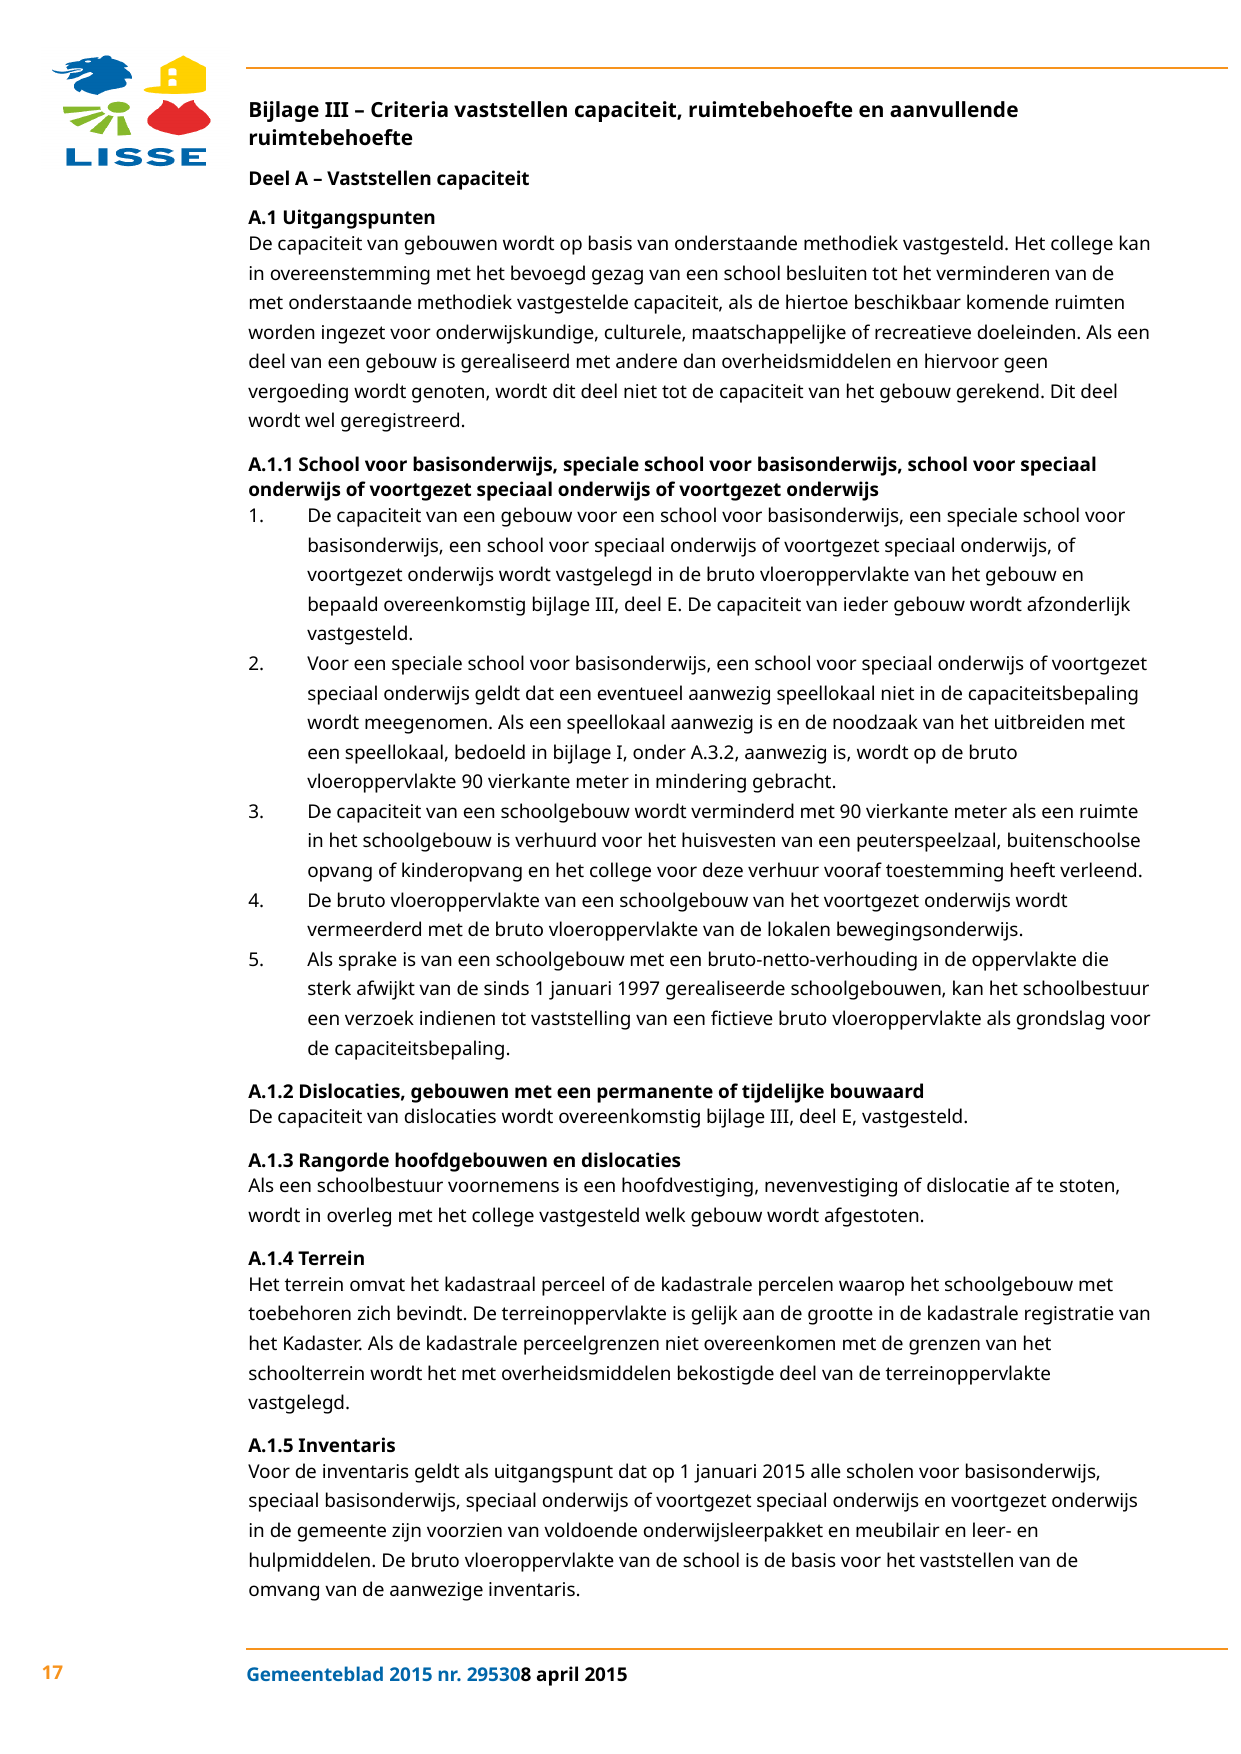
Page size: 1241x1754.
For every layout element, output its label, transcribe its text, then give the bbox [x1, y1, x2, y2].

text Bijlage III – Criteria vaststellen capaciteit, ruimtebehoefte en aanvullende ruimtebehoefte [248, 95, 1152, 152]
list Voor een speciale school voor basisonderwijs, een school voor speciaal onderwijs of voortgezet speciaal onderwijs geldt dat een eventueel aanwezig speellokaal niet in de capaciteitsbepaling wordt meegenomen. Als een speellokaal aanwezig is en de noodzaak van het uitbreiden met een speellokaal, bedoeld in bijlage I, onder A.3.2, aanwezig is, wordt op de bruto vloeroppervlakte 90 vierkante meter in mindering gebracht. [248, 650, 1152, 794]
text A.1.3 Rangorde hoofdgebouwen en dislocaties [248, 1147, 1152, 1172]
list De bruto vloeroppervlakte van een schoolgebouw van het voortgezet onderwijs wordt vermeerderd met de bruto vloeroppervlakte van de lokalen bewegingsonderwijs. [248, 887, 1152, 942]
text A.1.5 Inventaris [248, 1432, 1152, 1458]
picture [41, 47, 231, 172]
text A.1.1 School voor basisonderwijs, speciale school voor basisonderwijs, school voor speciaal onderwijs of voortgezet speciaal onderwijs of voortgezet onderwijs [248, 451, 1152, 502]
text De capaciteit van gebouwen wordt op basis van onderstaande methodiek vastgesteld. Het college kan in overeenstemming met het bevoegd gezag van een school besluiten tot het verminderen van de met onderstaande methodiek vastgestelde capaciteit, als de hiertoe beschikbaar komende ruimten worden ingezet voor onderwijskundige, culturele, maatschappelijke of recreatieve doeleinden. Als een deel van een gebouw is gerealiseerd met andere dan overheidsmiddelen en hiervoor geen vergoeding wordt genoten, wordt dit deel niet tot de capaciteit van het gebouw gerekend. Dit deel wordt wel geregistreerd. [248, 230, 1152, 433]
text A.1.4 Terrein [248, 1245, 1152, 1271]
list De capaciteit van een gebouw voor een school voor basisonderwijs, een speciale school voor basisonderwijs, een school voor speciaal onderwijs of voortgezet speciaal onderwijs, of voortgezet onderwijs wordt vastgelegd in de bruto vloeroppervlakte van het gebouw en bepaald overeenkomstig bijlage III, deel E. De capaciteit van ieder gebouw wordt afzonderlijk vastgesteld. [248, 502, 1152, 646]
text Deel A – Vaststellen capaciteit [248, 165, 1152, 191]
text A.1 Uitgangspunten [248, 204, 1152, 230]
list De capaciteit van een schoolgebouw wordt verminderd met 90 vierkante meter als een ruimte in het schoolgebouw is verhuurd voor het huisvesten van een peuterspeelzaal, buitenschoolse opvang of kinderopvang en het college voor deze verhuur vooraf toestemming heeft verleend. [248, 798, 1152, 883]
text A.1.2 Dislocaties, gebouwen met een permanente of tijdelijke bouwaard [248, 1078, 1152, 1104]
text Voor de inventaris geldt als uitgangspunt dat op 1 januari 2015 alle scholen voor basisonderwijs, speciaal basisonderwijs, speciaal onderwijs of voortgezet speciaal onderwijs en voortgezet onderwijs in de gemeente zijn voorzien van voldoende onderwijsleerpakket en meubilair en leer- en hulpmiddelen. De bruto vloeroppervlakte van de school is de basis voor het vaststellen van de omvang van de aanwezige inventaris. [248, 1458, 1152, 1602]
text De capaciteit van dislocaties wordt overeenkomstig bijlage III, deel E, vastgesteld. [248, 1104, 1152, 1129]
text Als een schoolbestuur voornemens is een hoofdvestiging, nevenvestiging of dislocatie af te stoten, wordt in overleg met het college vastgesteld welk gebouw wordt afgestoten. [248, 1172, 1152, 1228]
list Als sprake is van een schoolgebouw met een bruto-netto-verhouding in de oppervlakte die sterk afwijkt van de sinds 1 januari 1997 gerealiseerde schoolgebouwen, kan het schoolbestuur een verzoek indienen tot vaststelling van een fictieve bruto vloeroppervlakte als grondslag voor de capaciteitsbepaling. [248, 946, 1152, 1061]
text Het terrein omvat het kadastraal perceel of de kadastrale percelen waarop het schoolgebouw met toebehoren zich bevindt. De terreinoppervlakte is gelijk aan de grootte in de kadastrale registratie van het Kadaster. Als de kadastrale perceelgrenzen niet overeenkomen met de grenzen van het schoolterrein wordt het met overheidsmiddelen bekostigde deel van de terreinoppervlakte vastgelegd. [248, 1271, 1152, 1415]
